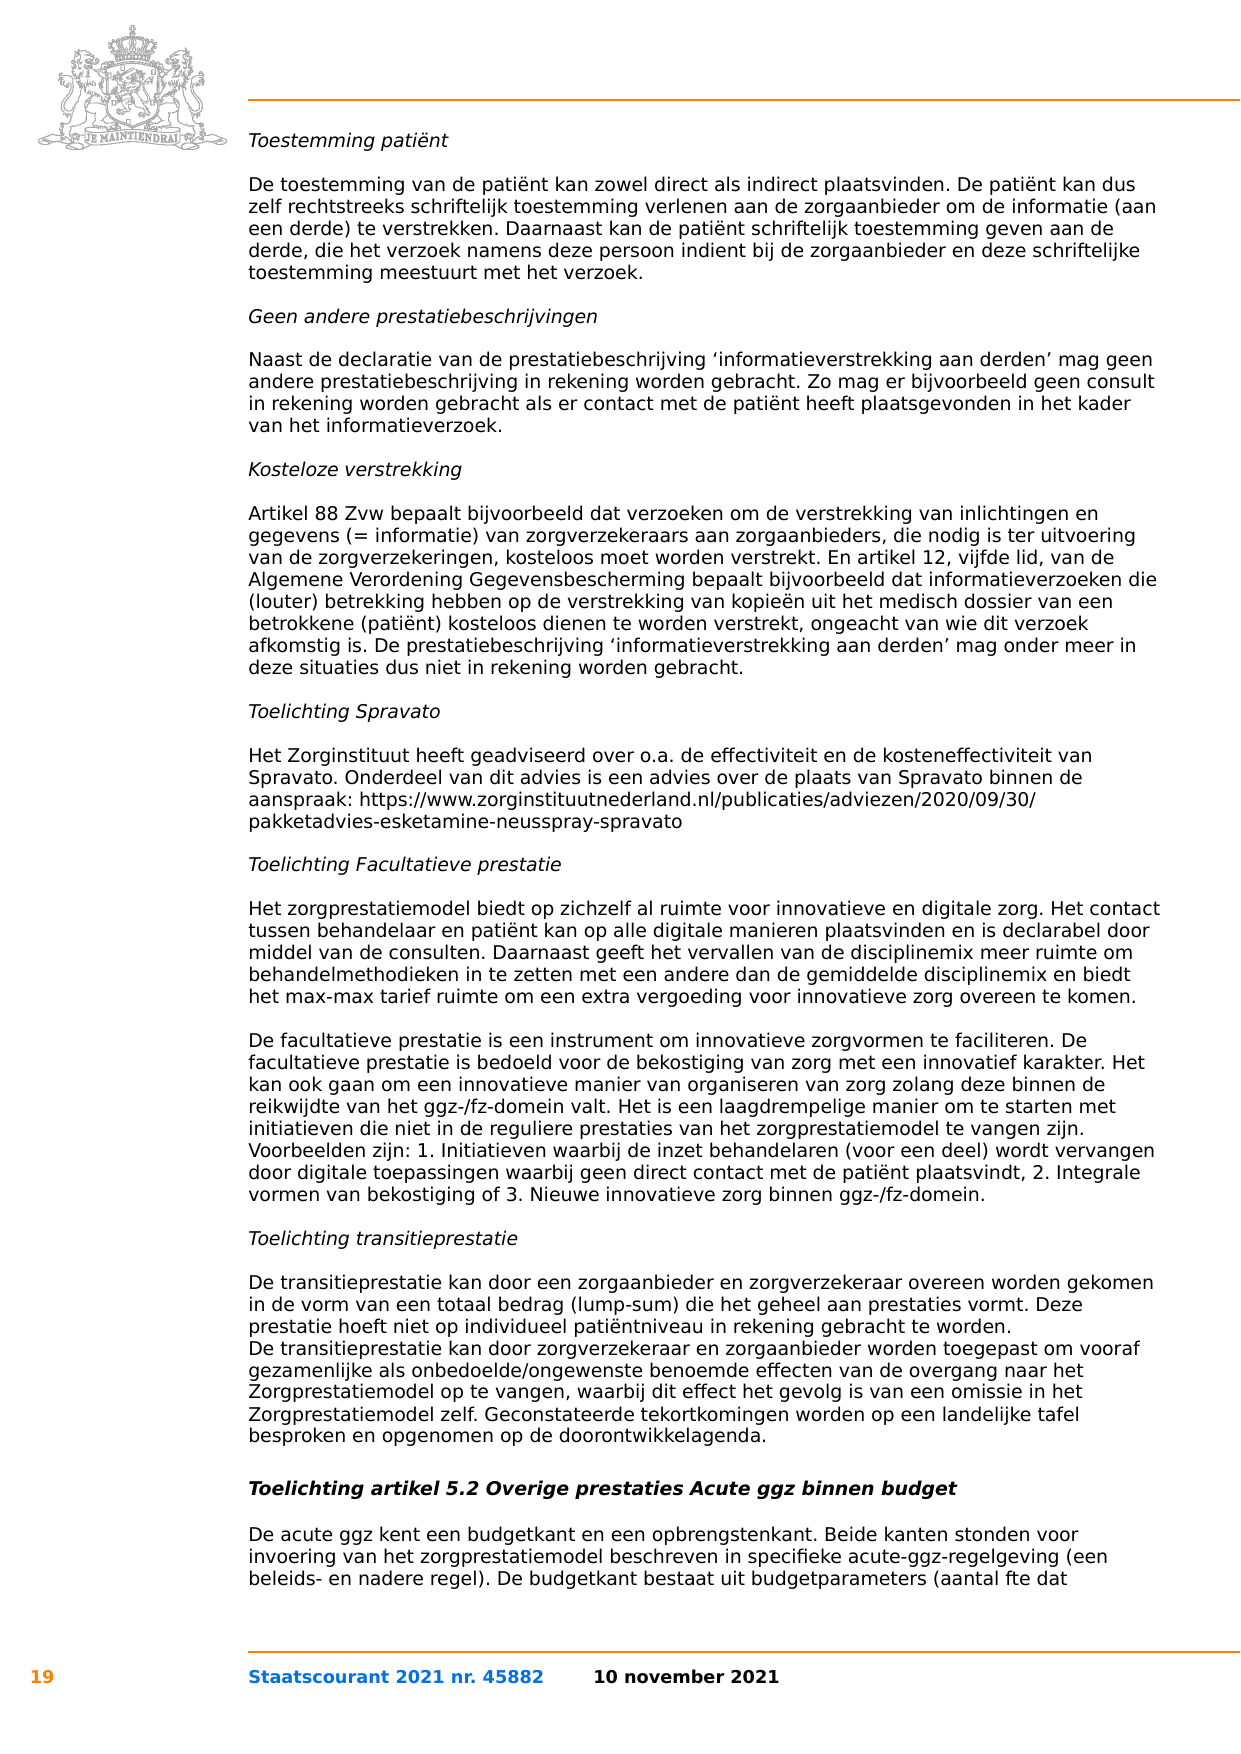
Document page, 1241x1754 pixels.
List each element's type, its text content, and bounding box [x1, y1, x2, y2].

subtitle Toelichting Spravato [248, 701, 1163, 723]
text De acute ggz kent een budgetkant en een opbrengstenkant. Beide kanten stonden voor invoering van het zorgprestatiemodel beschreven in specifieke acute-ggz-regelgeving (een beleids- en nadere regel). De budgetkant bestaat uit budgetparameters (aantal fte dat [248, 1524, 1163, 1590]
text De transitieprestatie kan door zorgverzekeraar en zorgaanbieder worden toegepast om vooraf gezamenlijke als onbedoelde/ongewenste benoemde effecten van de overgang naar het Zorgprestatiemodel op te vangen, waarbij dit effect het gevolg is van een omissie in het Zorgprestatiemodel zelf. Geconstateerde tekortkomingen worden op een landelijke tafel besproken en opgenomen op de doorontwikkelagenda. [248, 1337, 1163, 1447]
subtitle Toestemming patiënt [248, 130, 1163, 152]
subtitle Kosteloze verstrekking [248, 459, 1163, 481]
subtitle Geen andere prestatiebeschrijvingen [248, 306, 1163, 327]
picture [38, 25, 227, 150]
text Artikel 88 Zvw bepaalt bijvoorbeeld dat verzoeken om de verstrekking van inlichtingen en gegevens (= informatie) van zorgverzekeraars aan zorgaanbieders, die nodig is ter uitvoering van de zorgverzekeringen, kosteloos moet worden verstrekt. En artikel 12, vijfde lid, van de Algemene Verordening Gegevensbescherming bepaalt bijvoorbeeld dat informatieverzoeken die (louter) betrekking hebben op de verstrekking van kopieën uit het medisch dossier van een betrokkene (patiënt) kosteloos dienen te worden verstrekt, ongeacht van wie dit verzoek afkomstig is. De prestatiebeschrijving ‘informatieverstrekking aan derden’ mag onder meer in deze situaties dus niet in rekening worden gebracht. [248, 503, 1163, 679]
text Het zorgprestatiemodel biedt op zichzelf al ruimte voor innovatieve en digitale zorg. Het contact tussen behandelaar en patiënt kan op alle digitale manieren plaatsvinden en is declarabel door middel van de consulten. Daarnaast geeft het vervallen van de disciplinemix meer ruimte om behandelmethodieken in te zetten met een andere dan de gemiddelde disciplinemix en biedt het max-max tarief ruimte om een extra vergoeding voor innovatieve zorg overeen te komen. [248, 898, 1163, 1008]
subtitle Toelichting Facultatieve prestatie [248, 854, 1163, 876]
text Het Zorginstituut heeft geadviseerd over o.a. de effectiviteit en de kosteneffectiviteit van Spravato. Onderdeel van dit advies is een advies over de plaats van Spravato binnen de aanspraak: https://www.zorginstituutnederland.nl/publicaties/adviezen/2020/09/30/pakketadvies-esketamine-neusspray-spravato [248, 744, 1163, 832]
text De facultatieve prestatie is een instrument om innovatieve zorgvormen te faciliteren. De facultatieve prestatie is bedoeld voor de bekostiging van zorg met een innovatief karakter. Het kan ook gaan om een innovatieve manier van organiseren van zorg zolang deze binnen de reikwijdte van het ggz-/fz-domein valt. Het is een laagdrempelige manier om te starten met initiatieven die niet in de reguliere prestaties van het zorgprestatiemodel te vangen zijn. Voorbeelden zijn: 1. Initiatieven waarbij de inzet behandelaren (voor een deel) wordt vervangen door digitale toepassingen waarbij geen direct contact met de patiënt plaatsvindt, 2. Integrale vormen van bekostiging of 3. Nieuwe innovatieve zorg binnen ggz-/fz-domein. [248, 1030, 1163, 1206]
text Naast de declaratie van de prestatiebeschrijving ‘informatieverstrekking aan derden’ mag geen andere prestatiebeschrijving in rekening worden gebracht. Zo mag er bijvoorbeeld geen consult in rekening worden gebracht als er contact met de patiënt heeft plaatsgevonden in het kader van het informatieverzoek. [248, 349, 1163, 437]
text De toestemming van de patiënt kan zowel direct als indirect plaatsvinden. De patiënt kan dus zelf rechtstreeks schriftelijk toestemming verlenen aan de zorgaanbieder om de informatie (aan een derde) te verstrekken. Daarnaast kan de patiënt schriftelijk toestemming geven aan de derde, die het verzoek namens deze persoon indient bij de zorgaanbieder en deze schriftelijke toestemming meestuurt met het verzoek. [248, 174, 1163, 284]
text De transitieprestatie kan door een zorgaanbieder en zorgverzekeraar overeen worden gekomen in de vorm van een totaal bedrag (lump-sum) die het geheel aan prestaties vormt. Deze prestatie hoeft niet op individueel patiëntniveau in rekening gebracht te worden. [248, 1272, 1163, 1337]
subtitle Toelichting artikel 5.2 Overige prestaties Acute ggz binnen budget [248, 1477, 1163, 1499]
subtitle Toelichting transitieprestatie [248, 1228, 1163, 1250]
